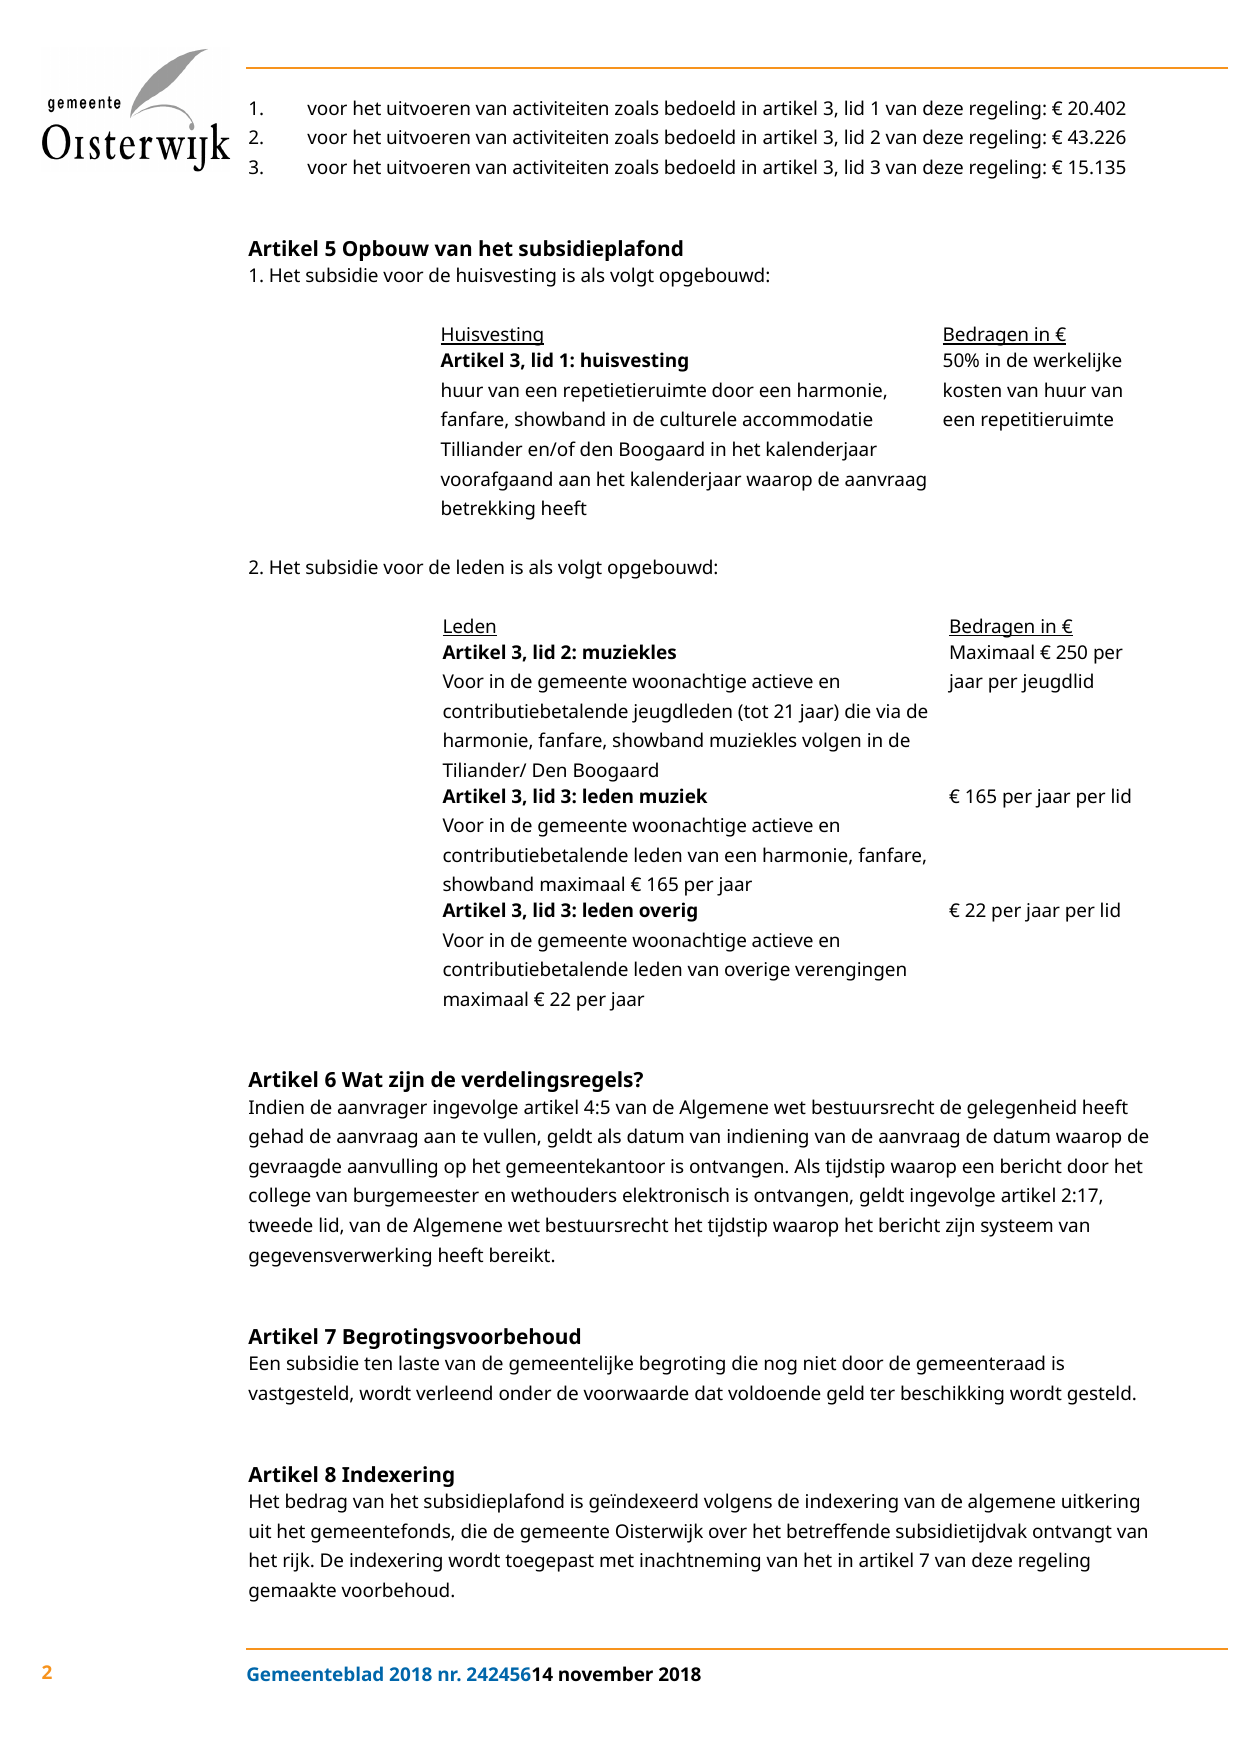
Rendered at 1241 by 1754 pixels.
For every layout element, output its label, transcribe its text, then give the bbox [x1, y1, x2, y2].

text Artikel 8 Indexering [248, 1460, 1152, 1488]
table_header Leden [442, 613, 949, 639]
table_cell Artikel 3, lid 2: muziekles Voor in de gemeente woonachtige actieve en contributiebetalende jeugdleden (tot 21 jaar) die via de harmonie, fanfare, showband muziekles volgen in de Tiliander/ Den Boogaard [442, 639, 949, 783]
text Artikel 5 Opbouw van het subsidieplafond [248, 234, 1152, 262]
text Het bedrag van het subsidieplafond is geïndexeerd volgens de indexering van de algemene uitkering uit het gemeentefonds, die de gemeente Oisterwijk over het betreffende subsidietijdvak ontvangt van het rijk. De indexering wordt toegepast met inachtneming van het in artikel 7 van deze regeling gemaakte voorbehoud. [248, 1488, 1152, 1603]
table_cell Artikel 3, lid 3: leden overig Voor in de gemeente woonachtige actieve en contributiebetalende leden van overige verengingen maximaal € 22 per jaar [442, 898, 949, 1012]
table_cell € 165 per jaar per lid [949, 783, 1152, 897]
text Indien de aanvrager ingevolge artikel 4:5 van de Algemene wet bestuursrecht de gelegenheid heeft gehad de aanvraag aan te vullen, geldt als datum van indiening van de aanvraag de datum waarop de gevraagde aanvulling op het gemeentekantoor is ontvangen. Als tijdstip waarop een bericht door het college van burgemeester en wethouders elektronisch is ontvangen, geldt ingevolge artikel 2:17, tweede lid, van de Algemene wet bestuursrecht het tijdstip waarop het bericht zijn systeem van gegevensverwerking heeft bereikt. [248, 1094, 1152, 1268]
table_header Bedragen in € [949, 613, 1152, 639]
text 2. Het subsidie voor de leden is als volgt opgebouwd: [248, 554, 1152, 579]
table_cell Artikel 3, lid 3: leden muziek Voor in de gemeente woonachtige actieve en contributiebetalende leden van een harmonie, fanfare, showband maximaal € 165 per jaar [442, 783, 949, 897]
table_cell Maximaal € 250 per jaar per jeugdlid [949, 639, 1152, 783]
table_cell [248, 639, 442, 783]
text Artikel 6 Wat zijn de verdelingsregels? [248, 1066, 1152, 1094]
table_cell [248, 783, 442, 897]
table_header [248, 613, 442, 639]
table_cell [248, 348, 440, 521]
list voor het uitvoeren van activiteiten zoals bedoeld in artikel 3, lid 1 van deze regeling: € 20.402 [248, 95, 1152, 121]
table_cell [248, 898, 442, 1012]
table_header [248, 322, 440, 347]
text Een subsidie ten laste van de gemeentelijke begroting die nog niet door de gemeenteraad is vastgesteld, wordt verleend onder de voorwaarde dat voldoende geld ter beschikking wordt gesteld. [248, 1350, 1152, 1406]
table_cell 50% in de werkelijke kosten van huur van een repetitieruimte [943, 348, 1152, 521]
table_header Bedragen in € [943, 322, 1152, 347]
table_header Huisvesting [440, 322, 942, 347]
list voor het uitvoeren van activiteiten zoals bedoeld in artikel 3, lid 2 van deze regeling: € 43.226 [248, 124, 1152, 150]
table_cell Artikel 3, lid 1: huisvesting huur van een repetietieruimte door een harmonie, fanfare, showband in de culturele accommodatie Tilliander en/of den Boogaard in het kalenderjaar voorafgaand aan het kalenderjaar waarop de aanvraag betrekking heeft [440, 348, 942, 521]
picture [41, 47, 231, 172]
text 1. Het subsidie voor de huisvesting is als volgt opgebouwd: [248, 262, 1152, 288]
list voor het uitvoeren van activiteiten zoals bedoeld in artikel 3, lid 3 van deze regeling: € 15.135 [248, 154, 1152, 180]
table_cell € 22 per jaar per lid [949, 898, 1152, 1012]
text Artikel 7 Begrotingsvoorbehoud [248, 1322, 1152, 1350]
